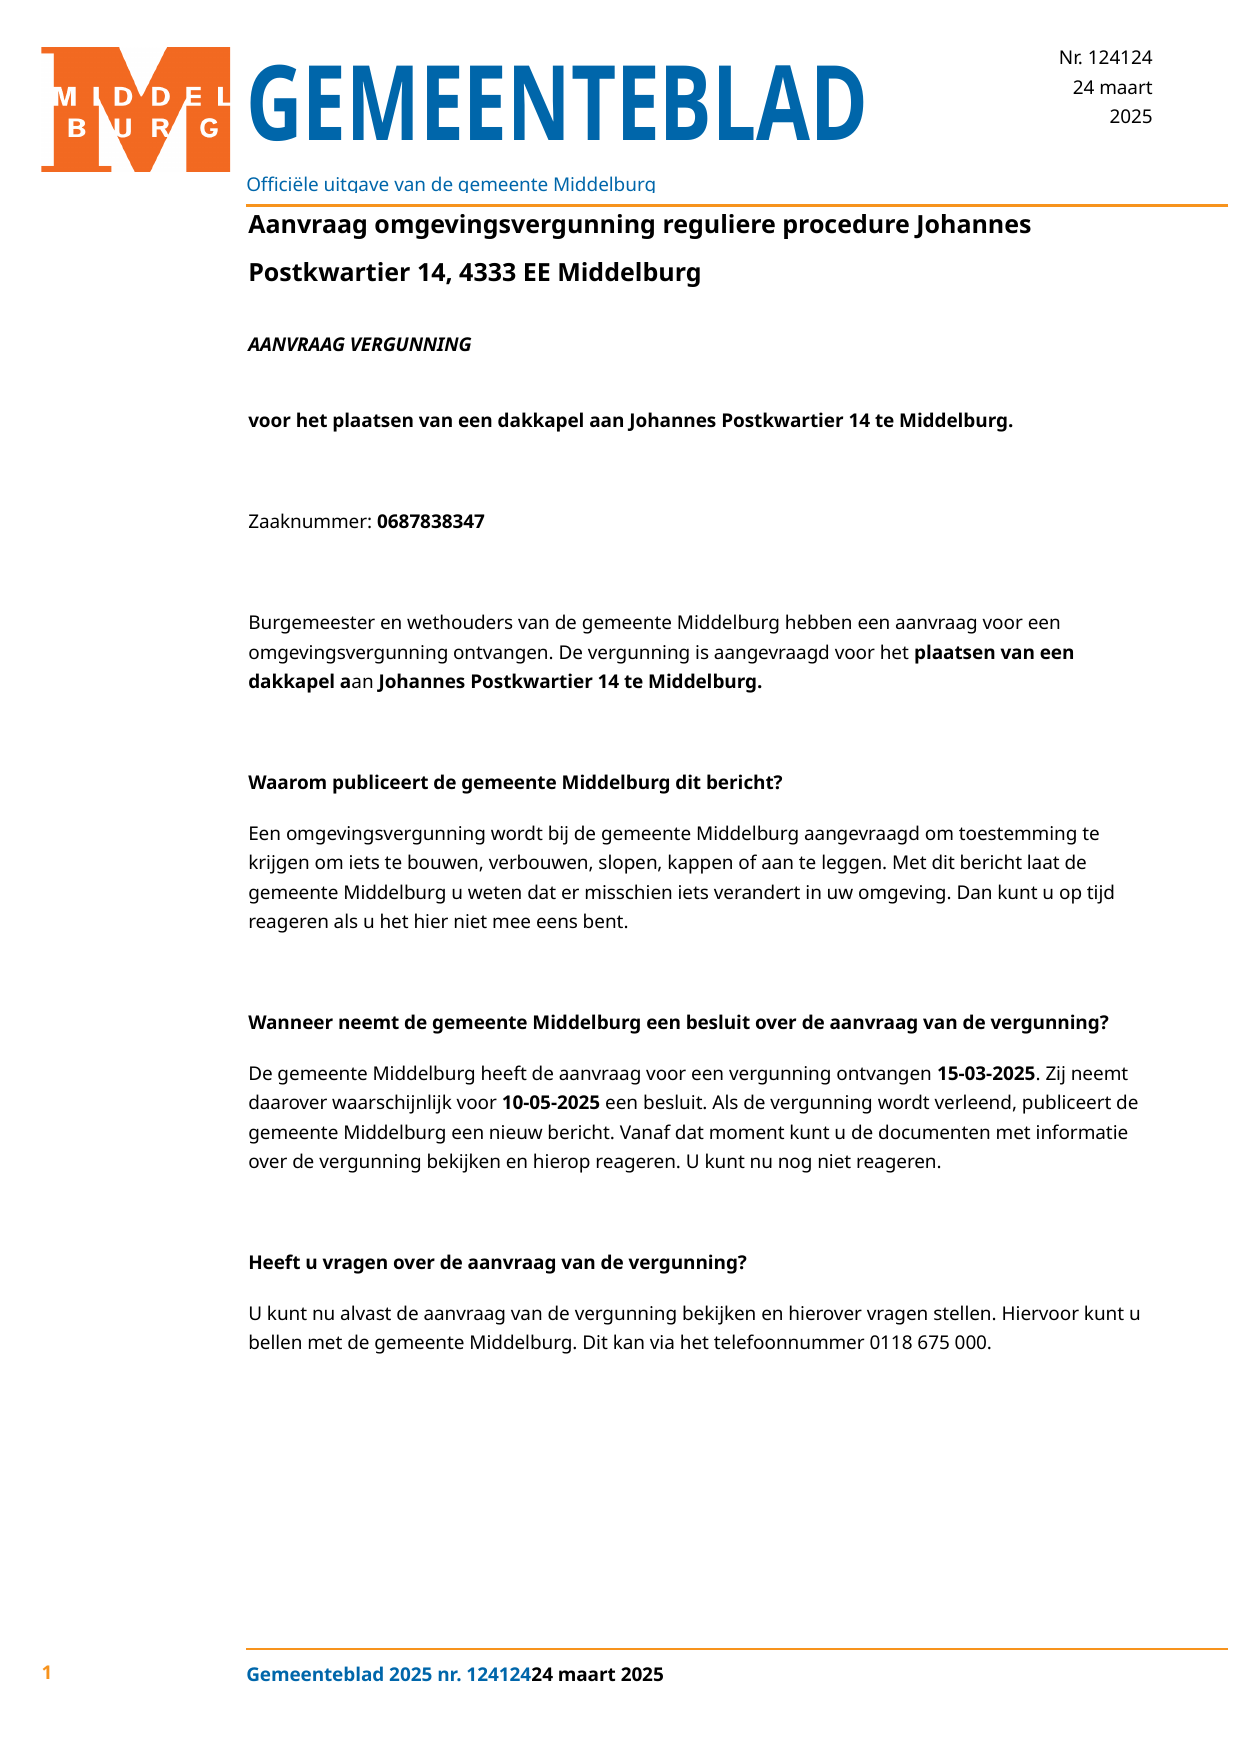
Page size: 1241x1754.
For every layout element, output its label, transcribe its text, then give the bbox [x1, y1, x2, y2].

text Burgemeester en wethouders van de gemeente Middelburg hebben een aanvraag voor een omgevingsvergunning ontvangen. De vergunning is aangevraagd voor het plaatsen van een dakkapel aan Johannes Postkwartier 14 te Middelburg. [248, 609, 1152, 694]
text U kunt nu alvast de aanvraag van de vergunning bekijken en hierover vragen stellen. Hiervoor kunt u bellen met de gemeente Middelburg. Dit kan via het telefoonnummer 0118 675 000. [248, 1300, 1152, 1355]
text AANVRAAG VERGUNNING [248, 331, 1152, 357]
text Waarom publiceert de gemeente Middelburg dit bericht? [248, 769, 1152, 795]
text Zaaknummer: 0687838347 [248, 508, 1152, 534]
text Een omgevingsvergunning wordt bij de gemeente Middelburg aangevraagd om toestemming te krijgen om iets te bouwen, verbouwen, slopen, kappen of aan te leggen. Met dit bericht laat de gemeente Middelburg u weten dat er misschien iets verandert in uw omgeving. Dan kunt u op tijd reageren als u het hier niet mee eens bent. [248, 820, 1152, 934]
text Aanvraag omgevingsvergunning reguliere procedure Johannes Postkwartier 14, 4333 EE Middelburg [248, 207, 1152, 288]
picture [41, 47, 231, 172]
text voor het plaatsen van een dakkapel aan Johannes Postkwartier 14 te Middelburg. [248, 408, 1152, 433]
text De gemeente Middelburg heeft de aanvraag voor een vergunning ontvangen 15-03-2025. Zij neemt daarover waarschijnlijk voor 10-05-2025 een besluit. Als de vergunning wordt verleend, publiceert de gemeente Middelburg een nieuw bericht. Vanaf dat moment kunt u de documenten met informatie over de vergunning bekijken en hierop reageren. U kunt nu nog niet reageren. [248, 1060, 1152, 1174]
text Wanneer neemt de gemeente Middelburg een besluit over de aanvraag van de vergunning? [248, 1009, 1152, 1035]
text Heeft u vragen over de aanvraag van de vergunning? [248, 1249, 1152, 1275]
